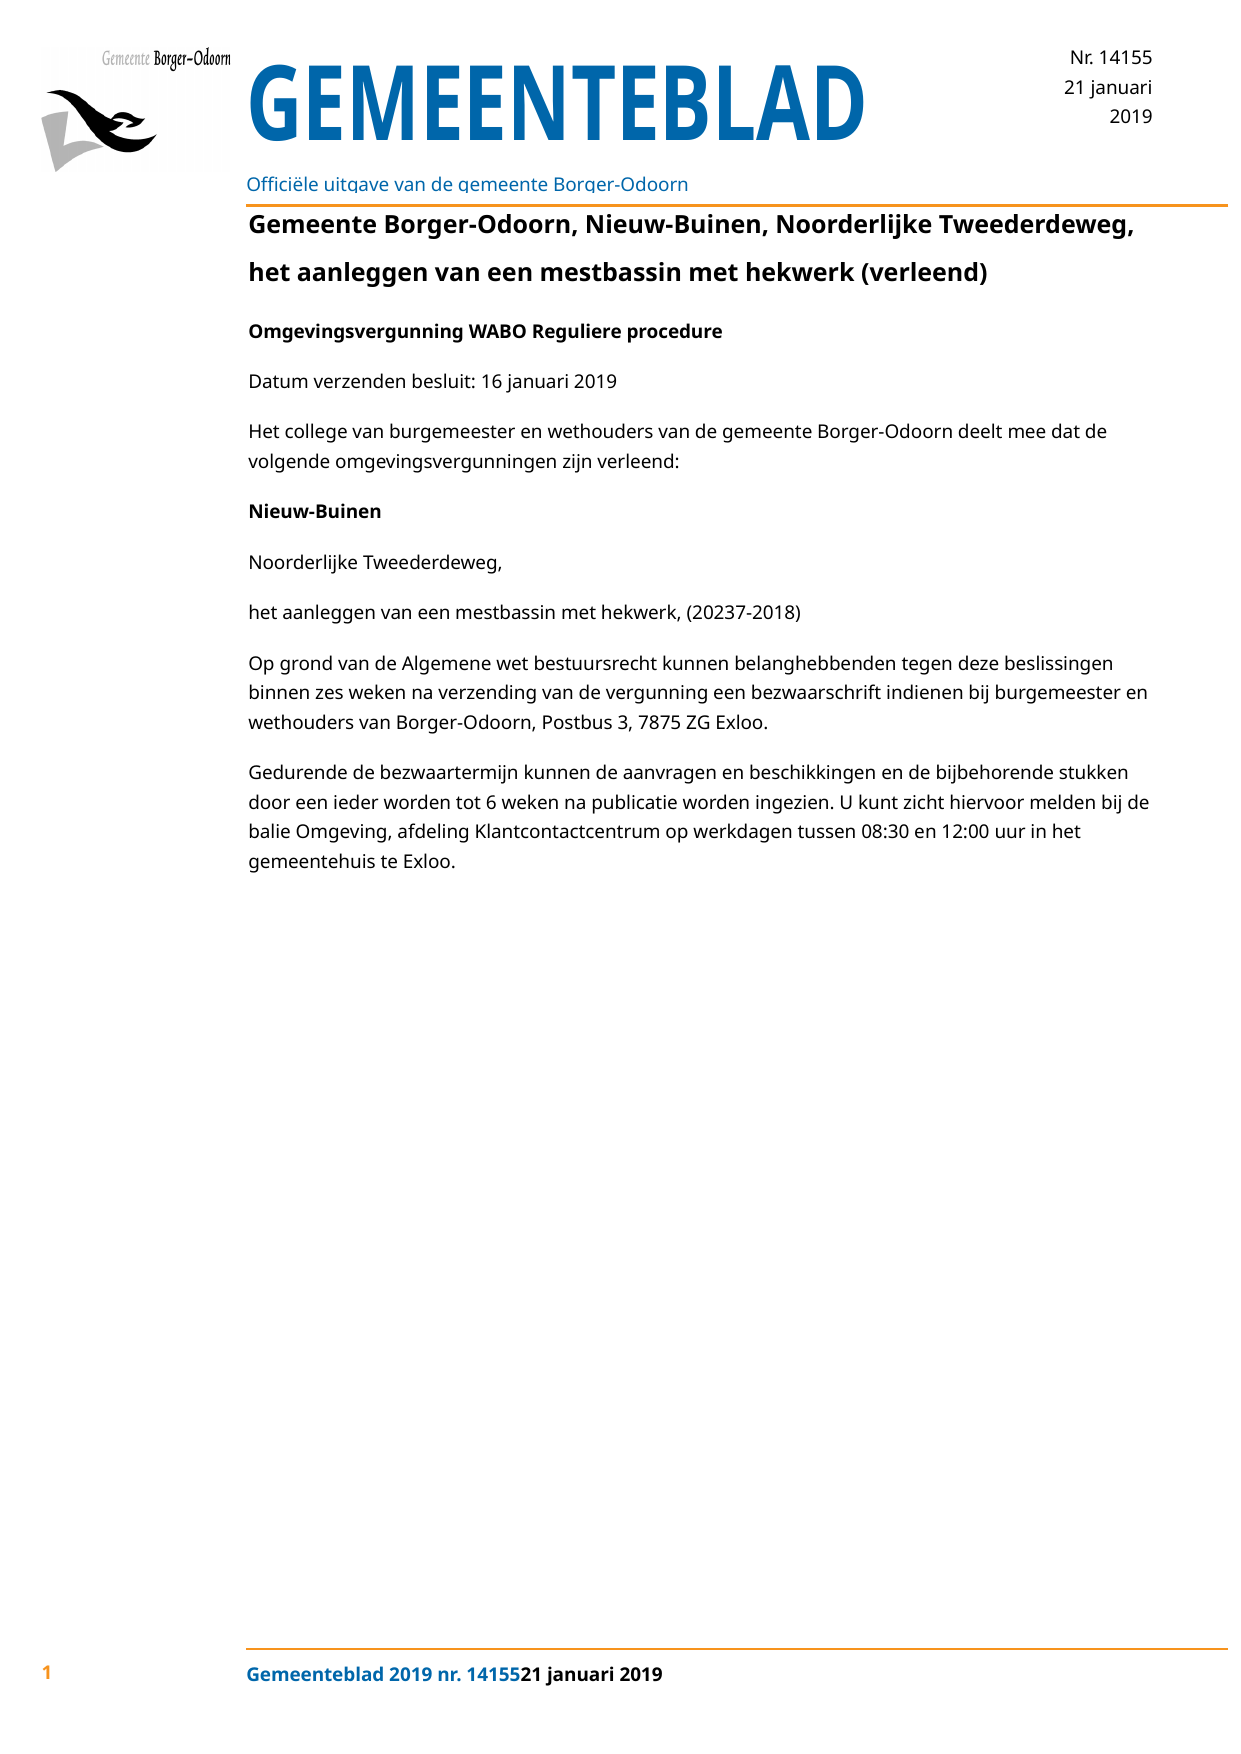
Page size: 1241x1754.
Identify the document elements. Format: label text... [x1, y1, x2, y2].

text Datum verzenden besluit: 16 januari 2019 [248, 368, 1152, 394]
text Gemeente Borger-Odoorn, Nieuw-Buinen, Noorderlijke Tweederdeweg, het aanleggen van een mestbassin met hekwerk (verleend) [248, 207, 1152, 288]
text Omgevingsvergunning WABO Reguliere procedure [248, 318, 1152, 344]
text Noorderlijke Tweederdeweg, [248, 549, 1152, 575]
text het aanleggen van een mestbassin met hekwerk, (20237-2018) [248, 599, 1152, 625]
text Nieuw-Buinen [248, 499, 1152, 524]
text Op grond van de Algemene wet bestuursrecht kunnen belanghebbenden tegen deze beslissingen binnen zes weken na verzending van de vergunning een bezwaarschrift indienen bij burgemeester en wethouders van Borger-Odoorn, Postbus 3, 7875 ZG Exloo. [248, 650, 1152, 735]
text Gedurende de bezwaartermijn kunnen de aanvragen en beschikkingen en de bijbehorende stukken door een ieder worden tot 6 weken na publicatie worden ingezien. U kunt zicht hiervoor melden bij de balie Omgeving, afdeling Klantcontactcentrum op werkdagen tussen 08:30 en 12:00 uur in het gemeentehuis te Exloo. [248, 759, 1152, 874]
picture [41, 47, 231, 172]
text Het college van burgemeester en wethouders van de gemeente Borger-Odoorn deelt mee dat de volgende omgevingsvergunningen zijn verleend: [248, 419, 1152, 474]
